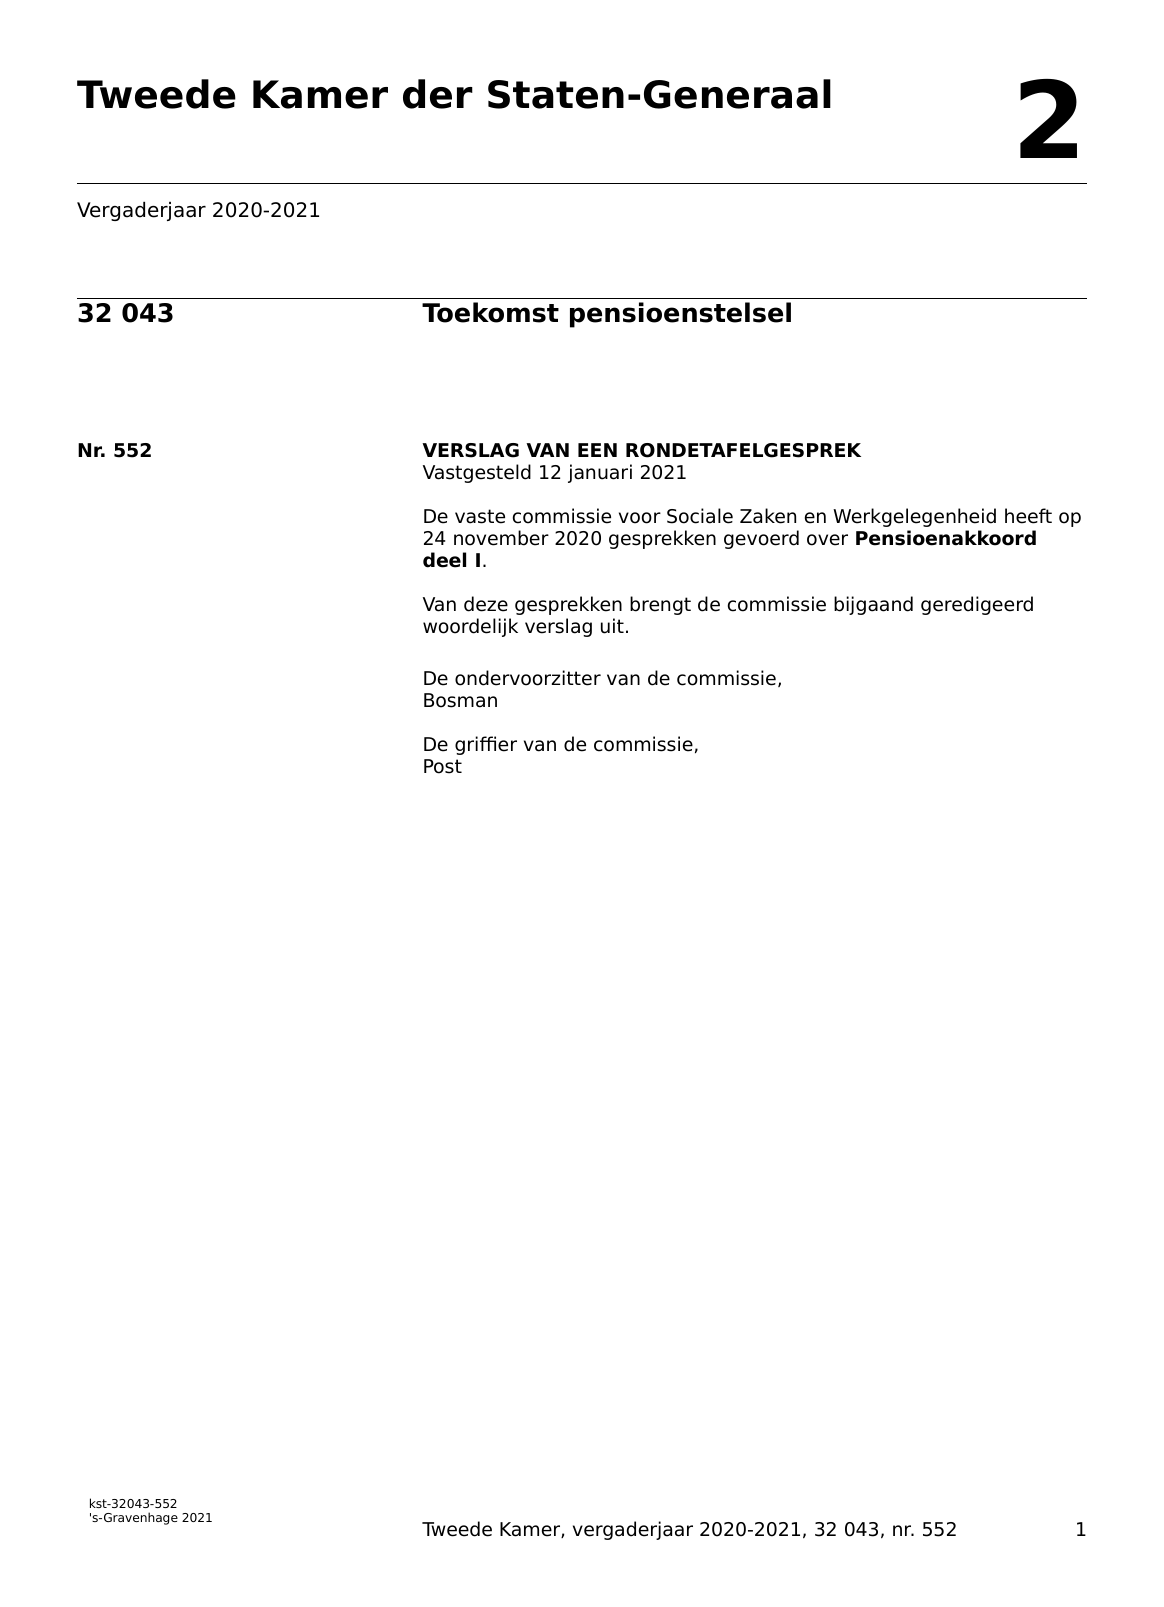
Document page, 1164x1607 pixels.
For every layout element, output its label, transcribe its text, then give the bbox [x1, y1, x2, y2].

text Van deze gesprekken brengt de commissie bijgaand geredigeerd woordelijk verslag uit. [422, 594, 1087, 638]
text De griffier van de commissie, Post [422, 734, 1087, 778]
subtitle 32 043 Toekomst pensioenstelsel [77, 299, 1087, 329]
text De vaste commissie voor Sociale Zaken en Werkgelegenheid heeft op 24 november 2020 gesprekken gevoerd over Pensioenakkoord deel I. [422, 506, 1087, 572]
text De ondervoorzitter van de commissie, Bosman [422, 668, 1087, 712]
table_cell Vergaderjaar 2020-2021 [77, 184, 1087, 298]
text Vastgesteld 12 januari 2021 [422, 462, 1087, 484]
subtitle Nr. 552 VERSLAG VAN EEN RONDETAFELGESPREK [77, 440, 1087, 462]
table_header 2 [886, 59, 1087, 183]
text kst-32043-552 [88, 1497, 323, 1511]
text 's-Gravenhage 2021 [88, 1511, 323, 1525]
table_header Tweede Kamer der Staten-Generaal [77, 59, 886, 183]
